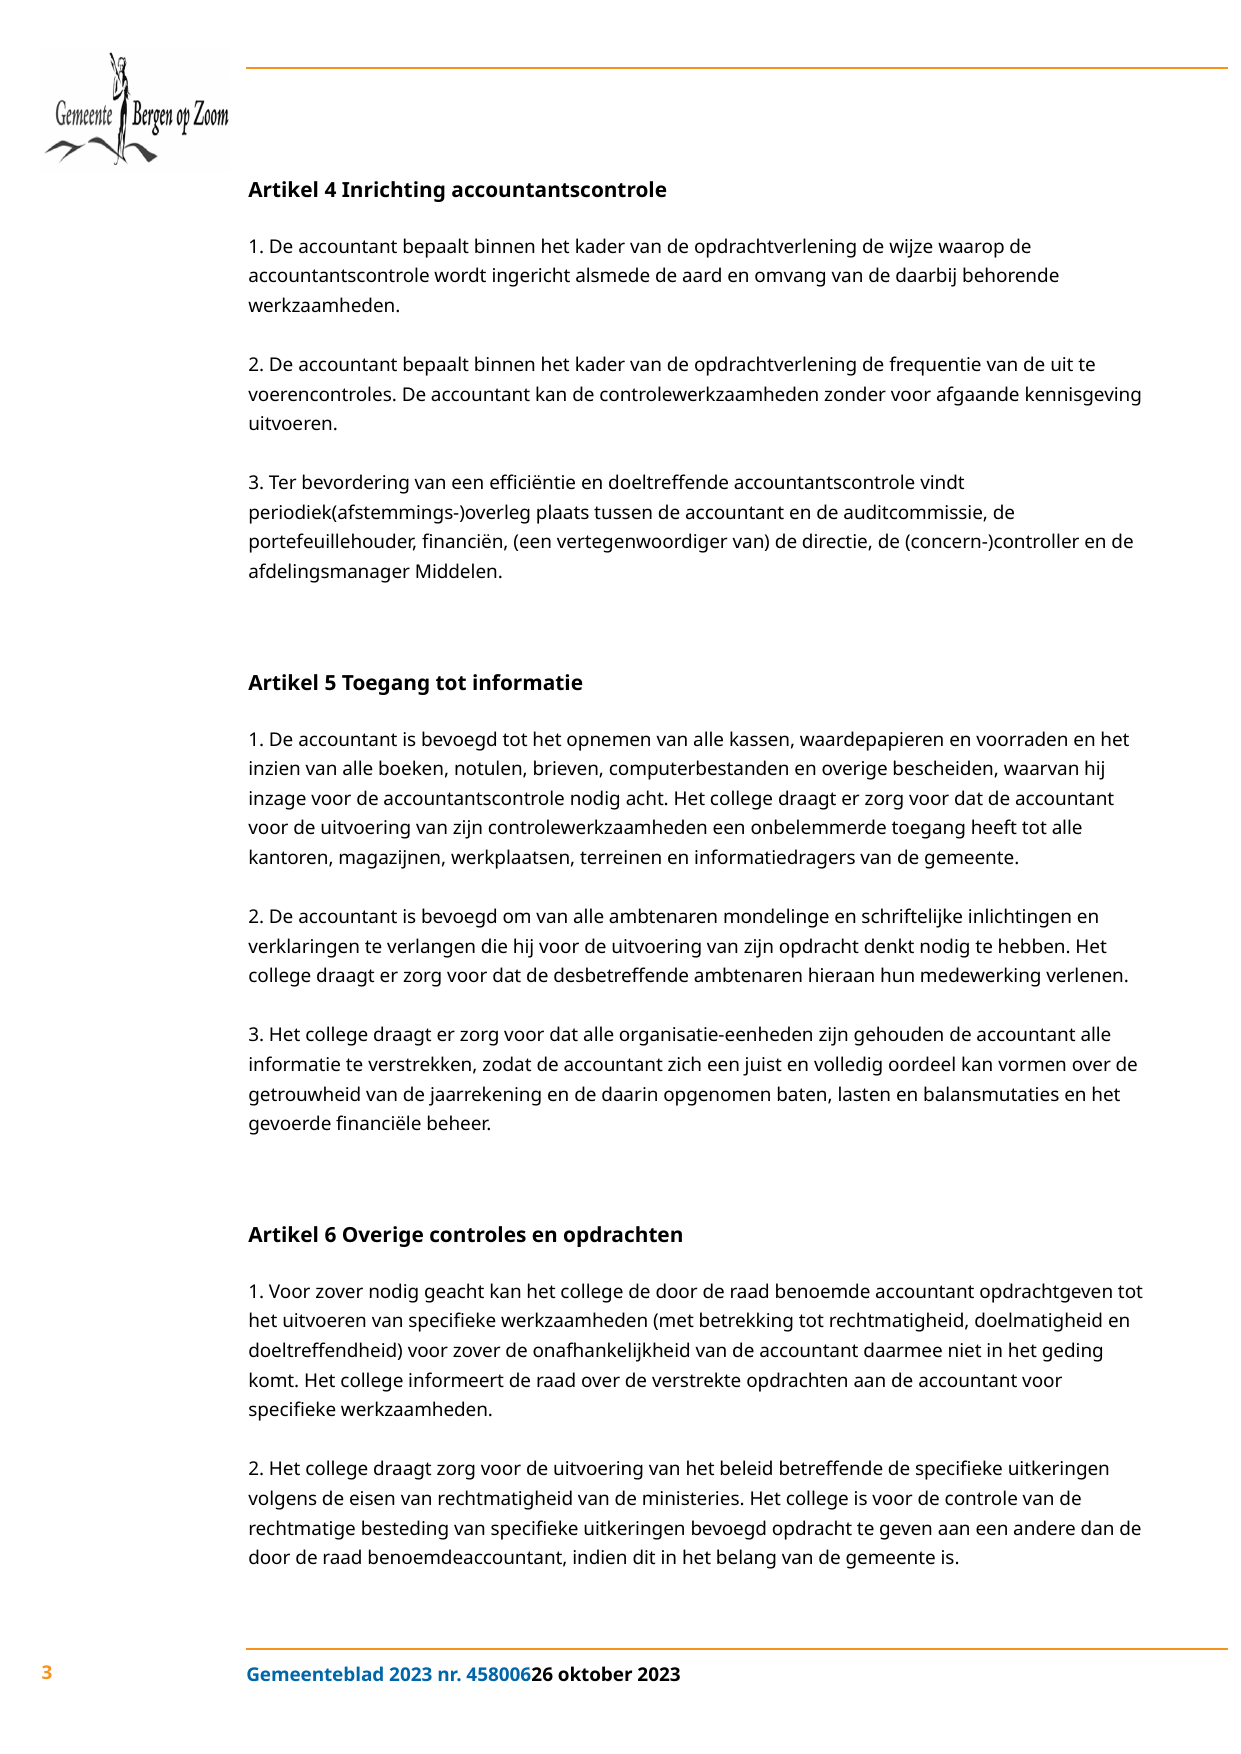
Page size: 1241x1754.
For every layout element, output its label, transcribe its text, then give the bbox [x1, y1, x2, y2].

text 3. Het college draagt er zorg voor dat alle organisatie-eenheden zijn gehouden de accountant alle informatie te verstrekken, zodat de accountant zich een juist en volledig oordeel kan vormen over de getrouwheid van de jaarrekening en de daarin opgenomen baten, lasten en balansmutaties en het gevoerde financiële beheer. [248, 1022, 1152, 1136]
text 1. De accountant bepaalt binnen het kader van de opdrachtverlening de wijze waarop de accountantscontrole wordt ingericht alsmede de aard en omvang van de daarbij behorende werkzaamheden. [248, 233, 1152, 318]
text Artikel 6 Overige controles en opdrachten [248, 1220, 1152, 1248]
text Artikel 4 Inrichting accountantscontrole [248, 175, 1152, 203]
text 1. De accountant is bevoegd tot het opnemen van alle kassen, waardepapieren en voorraden en het inzien van alle boeken, notulen, brieven, computerbestanden en overige bescheiden, waarvan hij inzage voor de accountantscontrole nodig acht. Het college draagt er zorg voor dat de accountant voor de uitvoering van zijn controlewerkzaamheden een onbelemmerde toegang heeft tot alle kantoren, magazijnen, werkplaatsen, terreinen en informatiedragers van de gemeente. [248, 726, 1152, 870]
text 3. Ter bevordering van een efficiëntie en doeltreffende accountantscontrole vindt periodiek(afstemmings-)overleg plaats tussen de accountant en de auditcommissie, de portefeuillehouder, financiën, (een vertegenwoordiger van) de directie, de (concern-)controller en de afdelingsmanager Middelen. [248, 469, 1152, 584]
text 1. Voor zover nodig geacht kan het college de door de raad benoemde accountant opdrachtgeven tot het uitvoeren van specifieke werkzaamheden (met betrekking tot rechtmatigheid, doelmatigheid en doeltreffendheid) voor zover de onafhankelijkheid van de accountant daarmee niet in het geding komt. Het college informeert de raad over de verstrekte opdrachten aan de accountant voor specifieke werkzaamheden. [248, 1278, 1152, 1422]
text Artikel 5 Toegang tot informatie [248, 668, 1152, 696]
text 2. De accountant is bevoegd om van alle ambtenaren mondelinge en schriftelijke inlichtingen en verklaringen te verlangen die hij voor de uitvoering van zijn opdracht denkt nodig te hebben. Het college draagt er zorg voor dat de desbetreffende ambtenaren hieraan hun medewerking verlenen. [248, 903, 1152, 988]
text 2. Het college draagt zorg voor de uitvoering van het beleid betreffende de specifieke uitkeringen volgens de eisen van rechtmatigheid van de ministeries. Het college is voor de controle van de rechtmatige besteding van specifieke uitkeringen bevoegd opdracht te geven aan een andere dan de door de raad benoemdeaccountant, indien dit in het belang van de gemeente is. [248, 1456, 1152, 1570]
text 2. De accountant bepaalt binnen het kader van de opdrachtverlening de frequentie van de uit te voerencontroles. De accountant kan de controlewerkzaamheden zonder voor afgaande kennisgeving uitvoeren. [248, 351, 1152, 436]
picture [41, 47, 231, 172]
